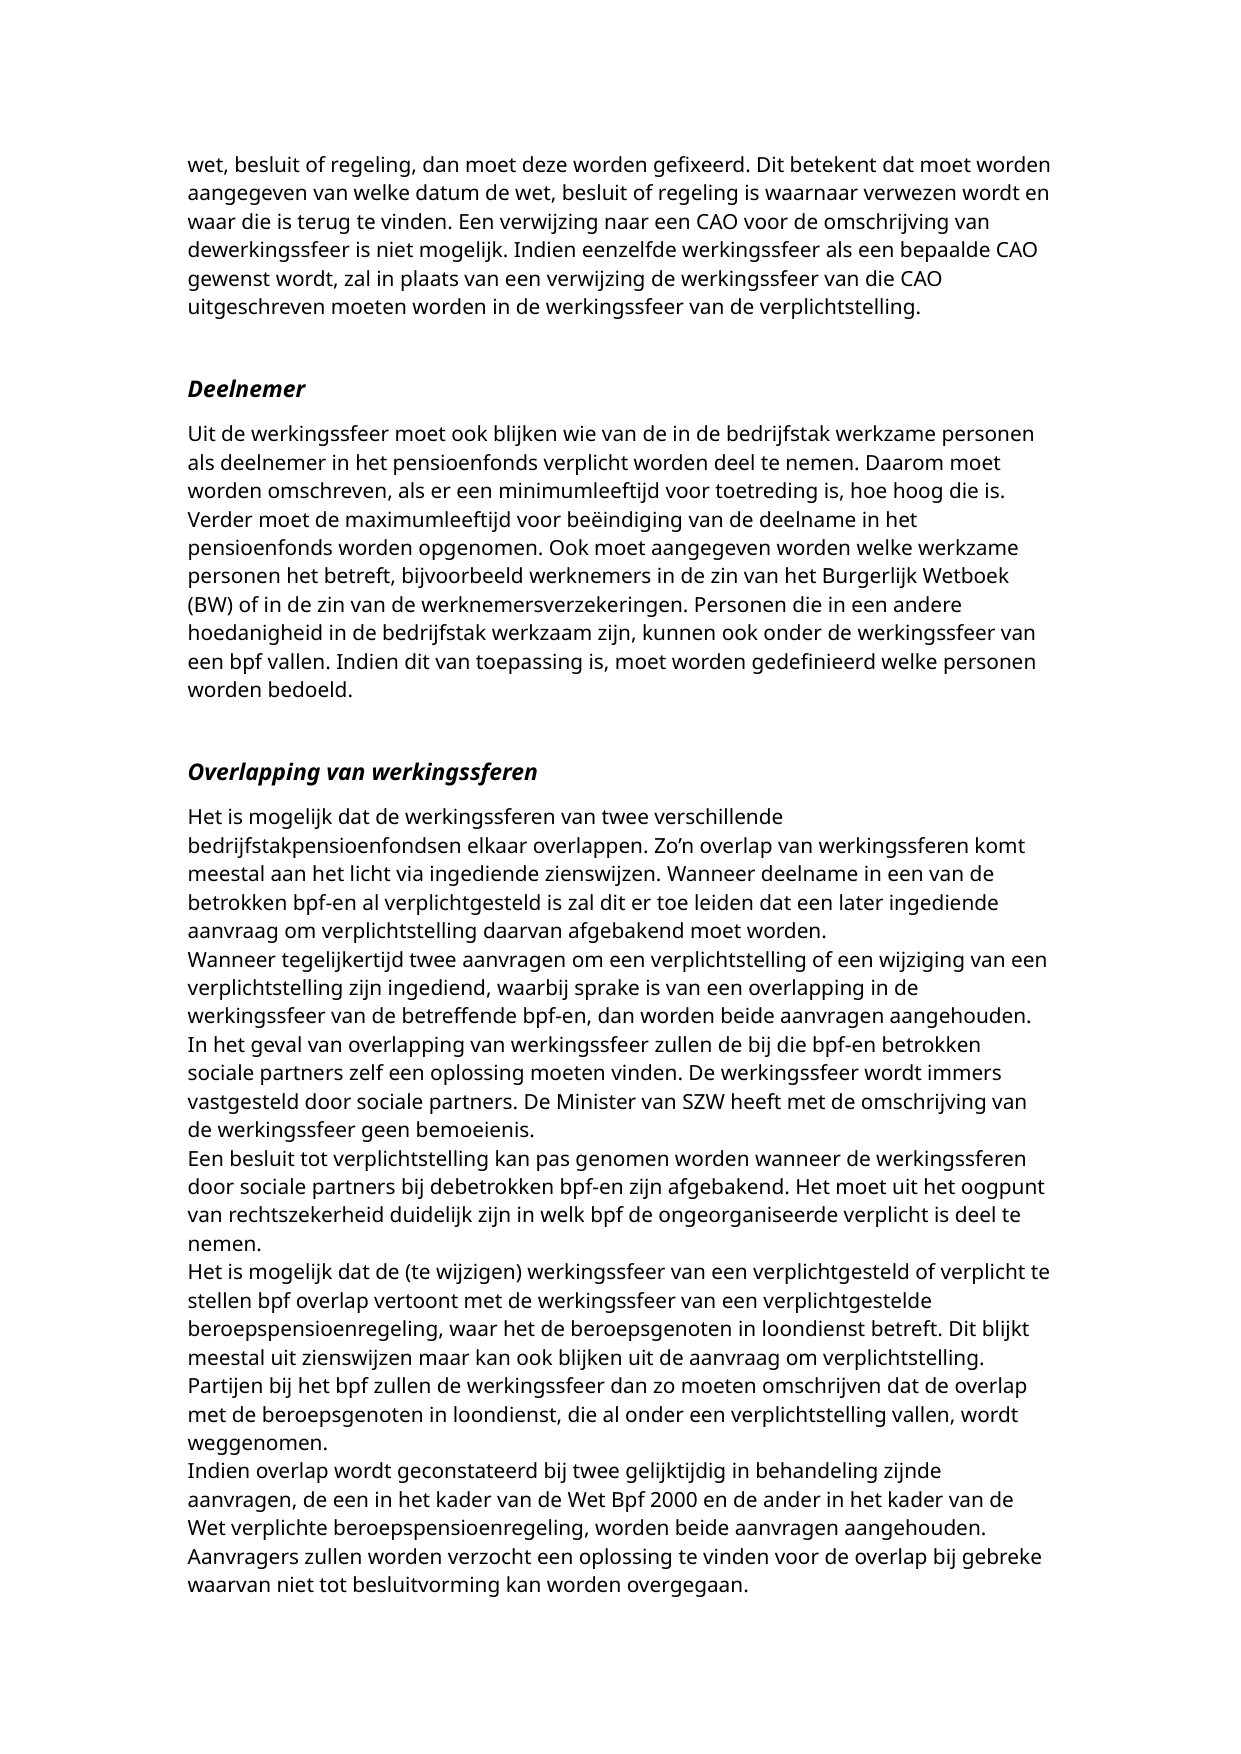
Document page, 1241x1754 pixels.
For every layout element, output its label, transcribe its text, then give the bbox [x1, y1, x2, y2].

text Het is mogelijk dat de (te wijzigen) werkingssfeer van een verplichtgesteld of verplicht te stellen bpf overlap vertoont met de werkingssfeer van een verplichtgestelde beroepspensioenregeling, waar het de beroepsgenoten in loondienst betreft. Dit blijkt meestal uit zienswijzen maar kan ook blijken uit de aanvraag om verplichtstelling. Partijen bij het bpf zullen de werkingssfeer dan zo moeten omschrijven dat de overlap met de beroepsgenoten in loondienst, die al onder een verplichtstelling vallen, wordt weggenomen. [187, 1257, 1053, 1457]
subtitle Overlapping van werkingssferen [187, 756, 1053, 787]
subtitle Deelnemer [187, 373, 1053, 404]
text Het is mogelijk dat de werkingssferen van twee verschillende bedrijfstakpensioenfondsen elkaar overlappen. Zo’n overlap van werkingssferen komt meestal aan het licht via ingediende zienswijzen. Wanneer deelname in een van de betrokken bpf-en al verplichtgesteld is zal dit er toe leiden dat een later ingediende aanvraag om verplichtstelling daarvan afgebakend moet worden. [187, 802, 1053, 945]
text Uit de werkingssfeer moet ook blijken wie van de in de bedrijfstak werkzame personen als deelnemer in het pensioenfonds verplicht worden deel te nemen. Daarom moet worden omschreven, als er een minimumleeftijd voor toetreding is, hoe hoog die is. Verder moet de maximumleeftijd voor beëindiging van de deelname in het pensioenfonds worden opgenomen. Ook moet aangegeven worden welke werkzame personen het betreft, bijvoorbeeld werknemers in de zin van het Burgerlijk Wetboek (BW) of in de zin van de werknemersverzekeringen. Personen die in een andere hoedanigheid in de bedrijfstak werkzaam zijn, kunnen ook onder de werkingssfeer van een bpf vallen. Indien dit van toepassing is, moet worden gedefinieerd welke personen worden bedoeld. [187, 419, 1053, 704]
text In het geval van overlapping van werkingssfeer zullen de bij die bpf-en betrokken sociale partners zelf een oplossing moeten vinden. De werkingssfeer wordt immers vastgesteld door sociale partners. De Minister van SZW heeft met de omschrijving van de werkingssfeer geen bemoeienis. [187, 1030, 1053, 1144]
text Wanneer tegelijkertijd twee aanvragen om een verplichtstelling of een wijziging van een verplichtstelling zijn ingediend, waarbij sprake is van een overlapping in de werkingssfeer van de betreffende bpf-en, dan worden beide aanvragen aangehouden. [187, 945, 1053, 1030]
text Een besluit tot verplichtstelling kan pas genomen worden wanneer de werkingssferen door sociale partners bij debetrokken bpf-en zijn afgebakend. Het moet uit het oogpunt van rechtszekerheid duidelijk zijn in welk bpf de ongeorganiseerde verplicht is deel te nemen. [187, 1144, 1053, 1257]
text wet, besluit of regeling, dan moet deze worden gefixeerd. Dit betekent dat moet worden aangegeven van welke datum de wet, besluit of regeling is waarnaar verwezen wordt en waar die is terug te vinden. Een verwijzing naar een CAO voor de omschrijving van dewerkingssfeer is niet mogelijk. Indien eenzelfde werkingssfeer als een bepaalde CAO gewenst wordt, zal in plaats van een verwijzing de werkingssfeer van die CAO uitgeschreven moeten worden in de werkingssfeer van de verplichtstelling. [187, 150, 1053, 321]
text Indien overlap wordt geconstateerd bij twee gelijktijdig in behandeling zijnde aanvragen, de een in het kader van de Wet Bpf 2000 en de ander in het kader van de Wet verplichte beroepspensioenregeling, worden beide aanvragen aangehouden. Aanvragers zullen worden verzocht een oplossing te vinden voor de overlap bij gebreke waarvan niet tot besluitvorming kan worden overgegaan. [187, 1457, 1053, 1599]
